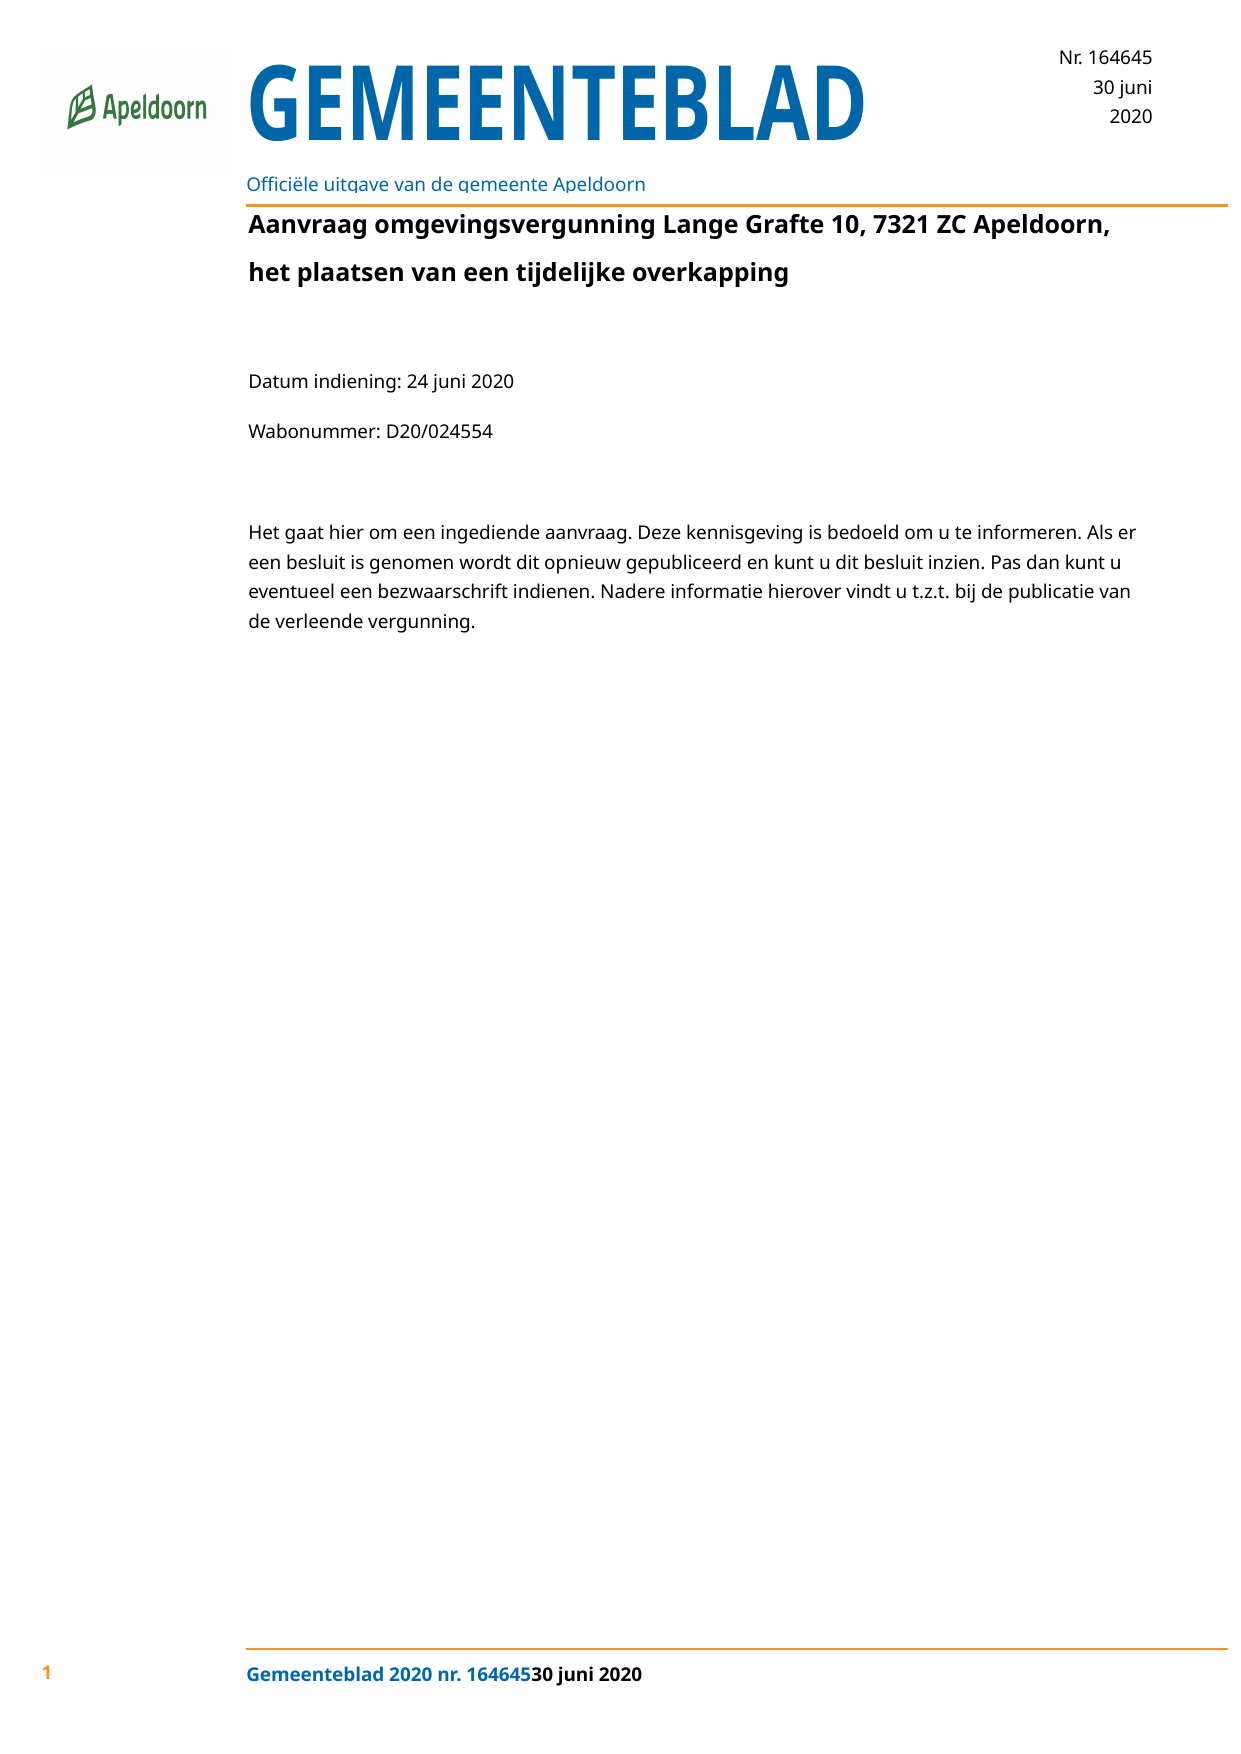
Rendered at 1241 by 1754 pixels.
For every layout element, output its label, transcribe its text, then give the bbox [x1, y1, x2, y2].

text Aanvraag omgevingsvergunning Lange Grafte 10, 7321 ZC Apeldoorn, het plaatsen van een tijdelijke overkapping [248, 207, 1152, 288]
text Wabonummer: D20/024554 [248, 419, 1152, 444]
text Datum indiening: 24 juni 2020 [248, 368, 1152, 394]
text Het gaat hier om een ingediende aanvraag. Deze kennisgeving is bedoeld om u te informeren. Als er een besluit is genomen wordt dit opnieuw gepubliceerd en kunt u dit besluit inzien. Pas dan kunt u eventueel een bezwaarschrift indienen. Nadere informatie hierover vindt u t.z.t. bij de publicatie van de verleende vergunning. [248, 519, 1152, 634]
picture [41, 47, 231, 172]
